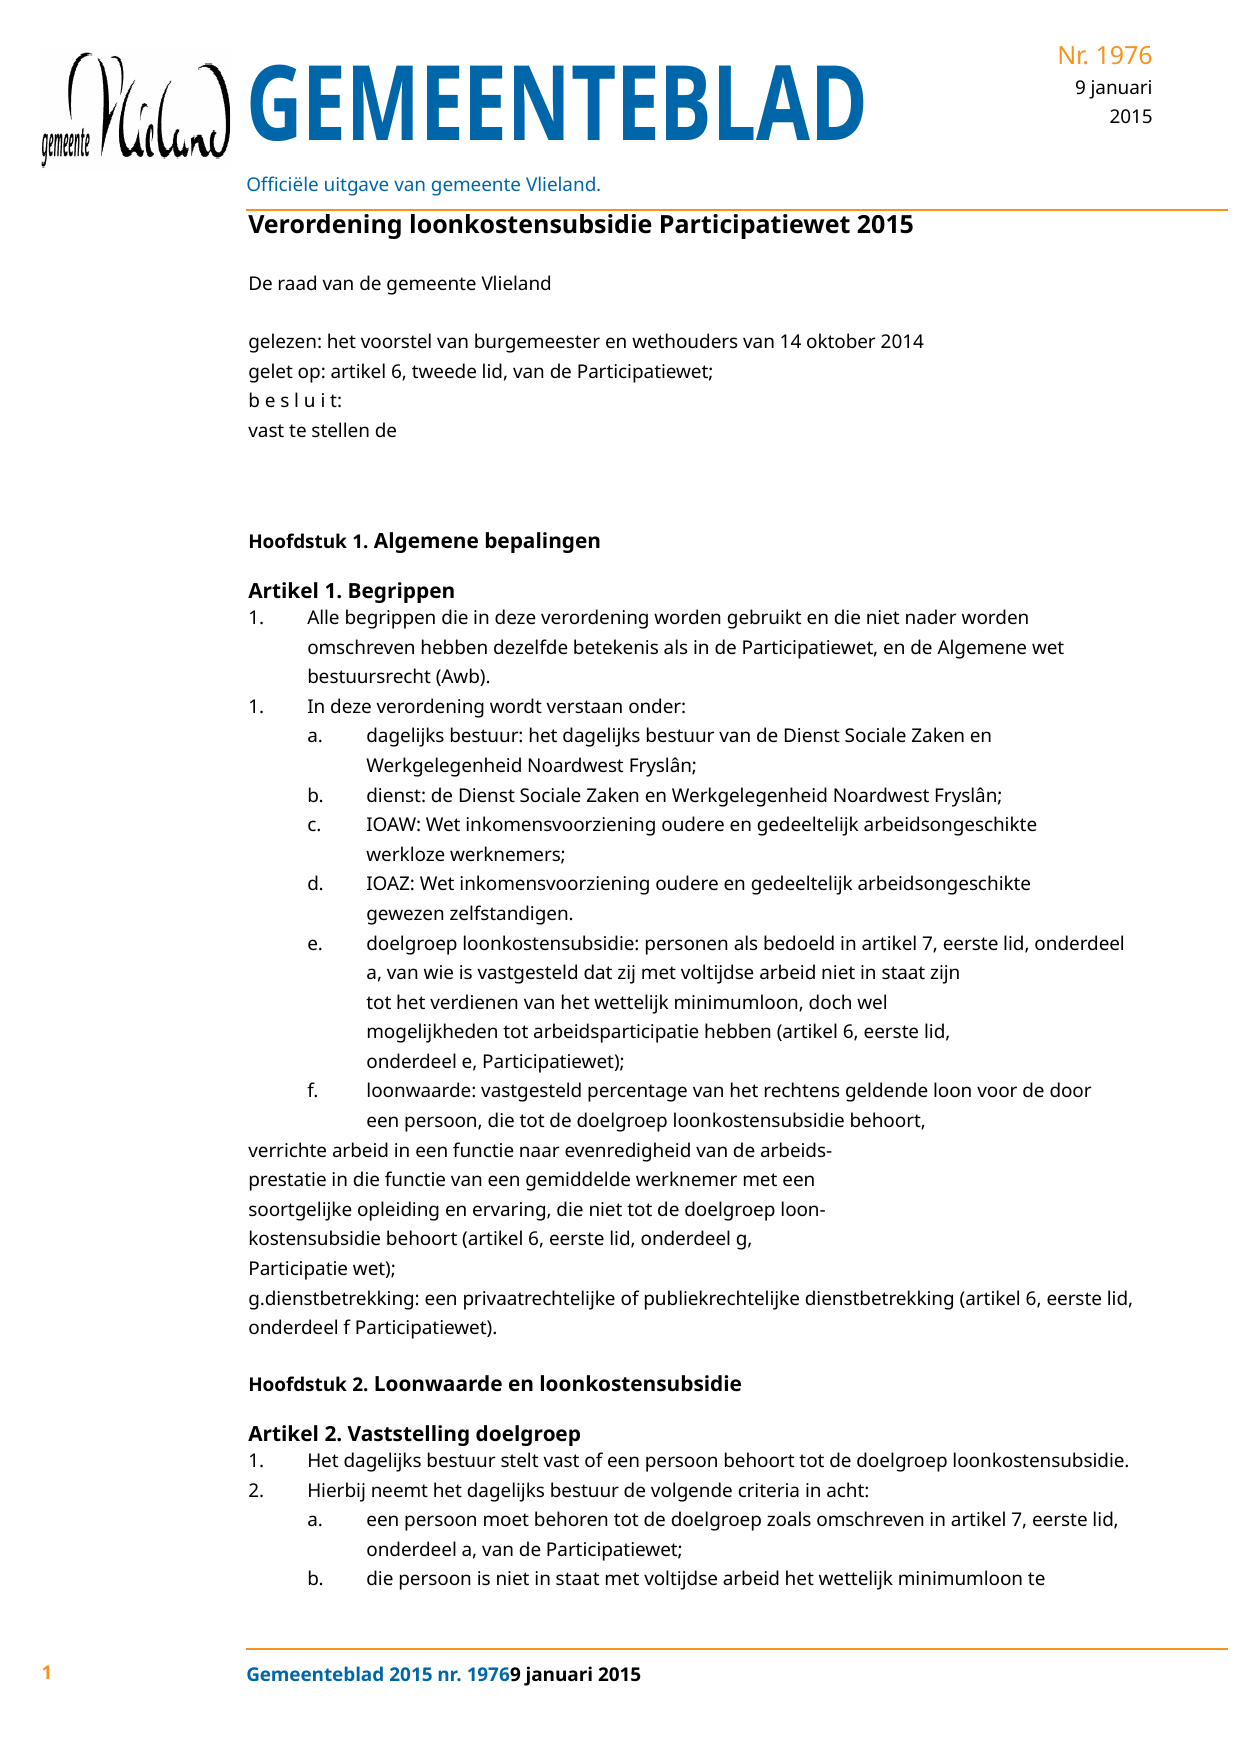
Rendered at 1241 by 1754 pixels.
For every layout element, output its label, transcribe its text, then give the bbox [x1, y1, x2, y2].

list Het dagelijks bestuur stelt vast of een persoon behoort tot de doelgroep loonkostensubsidie. [248, 1447, 1152, 1473]
text Verordening loonkostensubsidie Participatiewet 2015 [248, 211, 1152, 241]
list dienst: de Dienst Sociale Zaken en Werkgelegenheid Noardwest Fryslân; [307, 782, 1152, 807]
list omschreven hebben dezelfde betekenis als in de Participatiewet, en de Algemene wet [248, 634, 1152, 659]
text gelezen: het voorstel van burgemeester en wethouders van 14 oktober 2014 [248, 328, 1152, 354]
text De raad van de gemeente Vlieland [248, 270, 1152, 296]
text prestatie in die functie van een gemiddelde werknemer met een [248, 1166, 1152, 1192]
list Hierbij neemt het dagelijks bestuur de volgende criteria in acht: [248, 1477, 1152, 1503]
list a, van wie is vastgesteld dat zij met voltijdse arbeid niet in staat zijn [307, 959, 1152, 985]
text Hoofdstuk 2. Loonwaarde en loonkostensubsidie [248, 1369, 1152, 1398]
text kostensubsidie behoort (artikel 6, eerste lid, onderdeel g, [248, 1226, 1152, 1251]
text Artikel 2. Vaststelling doelgroep [248, 1419, 1152, 1447]
list IOAZ: Wet inkomensvoorziening oudere en gedeeltelijk arbeidsongeschikte [307, 871, 1152, 896]
list die persoon is niet in staat met voltijdse arbeid het wettelijk minimumloon te [307, 1566, 1152, 1591]
list onderdeel e, Participatiewet); [307, 1048, 1152, 1074]
list tot het verdienen van het wettelijk minimumloon, doch wel [307, 989, 1152, 1014]
text Artikel 1. Begrippen [248, 576, 1152, 604]
list In deze verordening wordt verstaan onder: [248, 693, 1152, 719]
list IOAW: Wet inkomensvoorziening oudere en gedeeltelijk arbeidsongeschikte [307, 811, 1152, 837]
text soortgelijke opleiding en ervaring, die niet tot de doelgroep loon- [248, 1196, 1152, 1222]
text gelet op: artikel 6, tweede lid, van de Participatiewet; [248, 358, 1152, 384]
text Hoofdstuk 1. Algemene bepalingen [248, 527, 1152, 555]
text g.dienstbetrekking: een privaatrechtelijke of publiekrechtelijke dienstbetrekking (artikel 6, eerste lid, onderdeel f Participatiewet). [248, 1285, 1152, 1340]
text vast te stellen de [248, 417, 1152, 443]
list een persoon, die tot de doelgroep loonkostensubsidie behoort, [307, 1107, 1152, 1133]
list mogelijkheden tot arbeidsparticipatie hebben (artikel 6, eerste lid, [307, 1018, 1152, 1044]
list gewezen zelfstandigen. [307, 900, 1152, 926]
list dagelijks bestuur: het dagelijks bestuur van de Dienst Sociale Zaken en [307, 723, 1152, 748]
text Participatie wet); [248, 1255, 1152, 1281]
text verrichte arbeid in een functie naar evenredigheid van de arbeids- [248, 1137, 1152, 1162]
list Alle begrippen die in deze verordening worden gebruikt en die niet nader worden [248, 604, 1152, 630]
list Werkgelegenheid Noardwest Fryslân; [307, 752, 1152, 778]
list doelgroep loonkostensubsidie: personen als bedoeld in artikel 7, eerste lid, onderdeel [307, 930, 1152, 955]
text b e s l u i t: [248, 387, 1152, 413]
picture [41, 47, 231, 172]
list bestuursrecht (Awb). [248, 663, 1152, 689]
list een persoon moet behoren tot de doelgroep zoals omschreven in artikel 7, eerste lid, onderdeel a, van de Participatiewet; [307, 1506, 1152, 1562]
list loonwaarde: vastgesteld percentage van het rechtens geldende loon voor de door [307, 1078, 1152, 1103]
list werkloze werknemers; [307, 841, 1152, 867]
